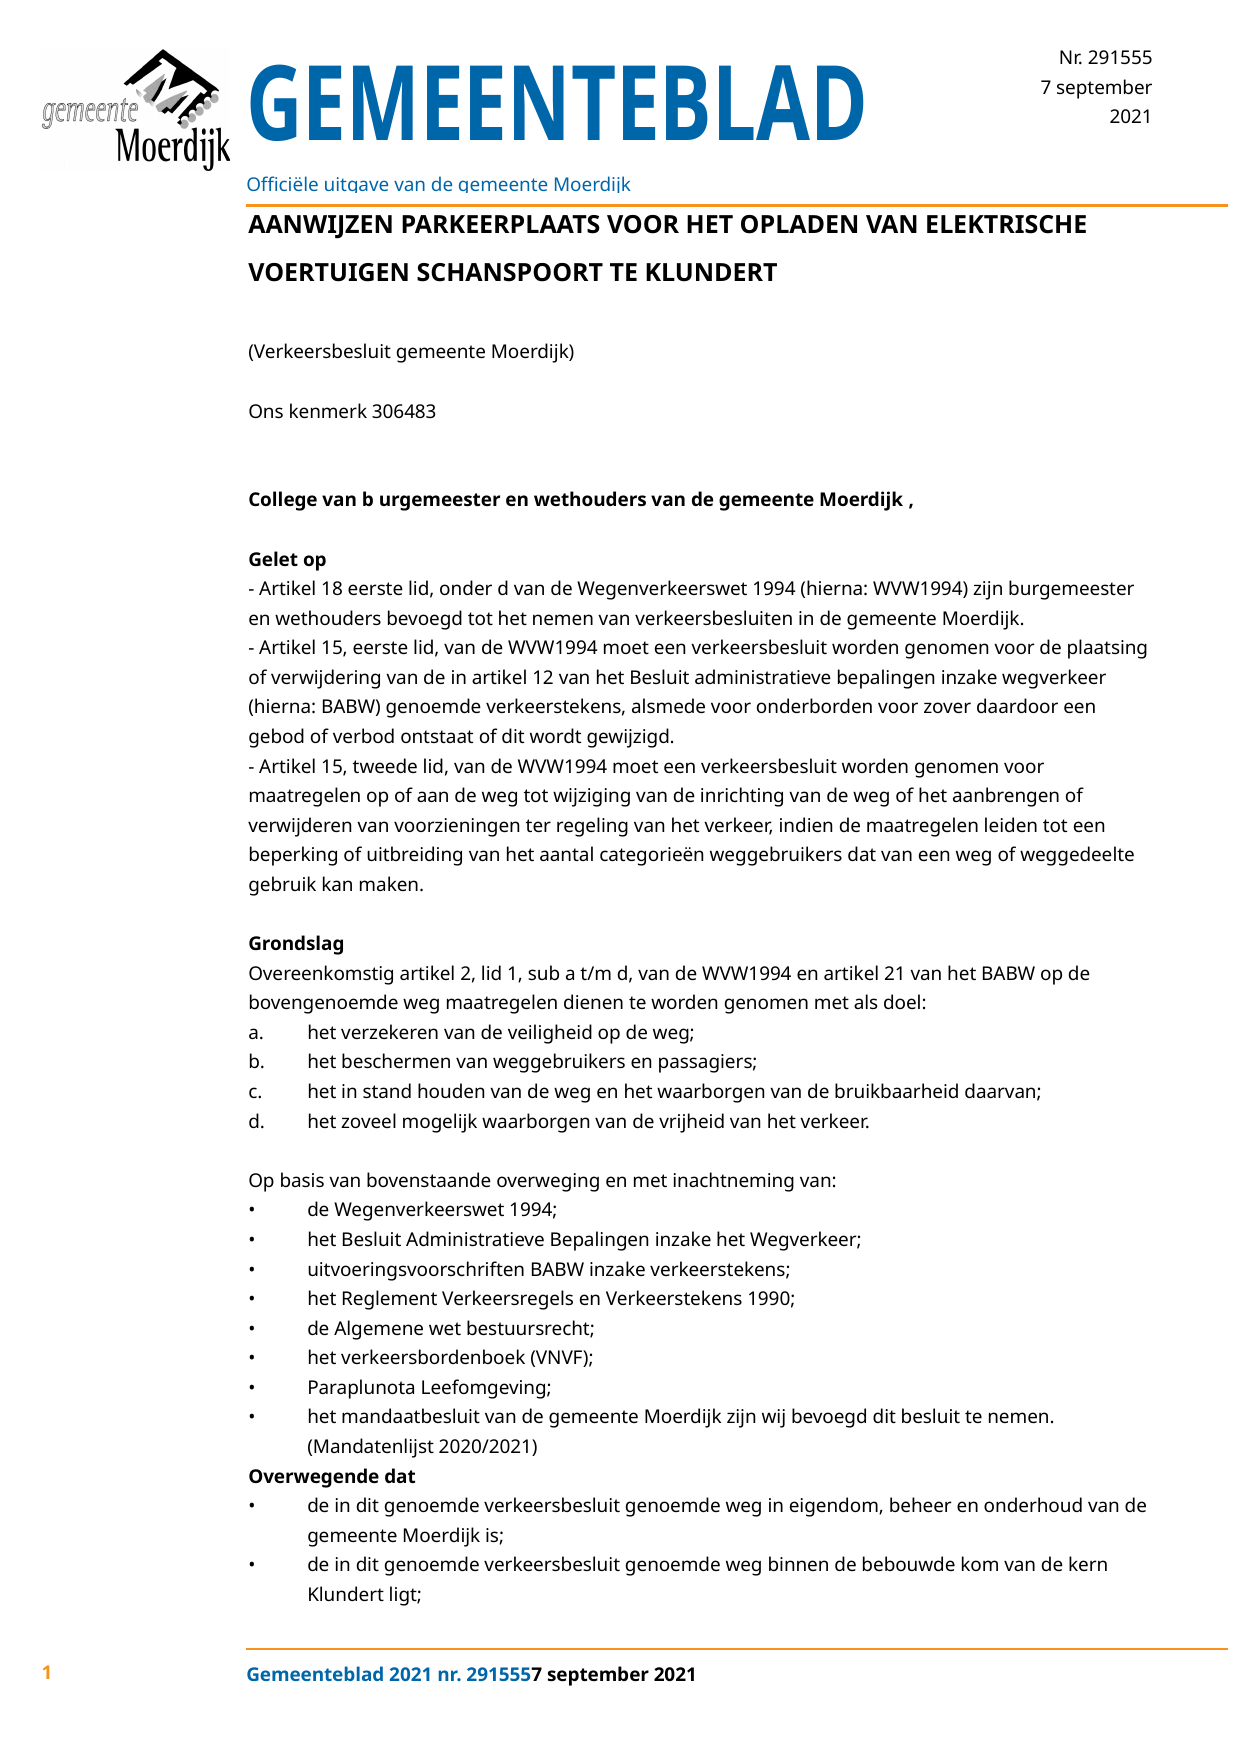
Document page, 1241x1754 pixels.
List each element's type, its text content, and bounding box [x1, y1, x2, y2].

list het in stand houden van de weg en het waarborgen van de bruikbaarheid daarvan; [248, 1078, 1152, 1104]
text - Artikel 18 eerste lid, onder d van de Wegenverkeerswet 1994 (hierna: WVW1994) zijn burgemeester en wethouders bevoegd tot het nemen van verkeersbesluiten in de gemeente Moerdijk. [248, 575, 1152, 631]
list de in dit genoemde verkeersbesluit genoemde weg in eigendom, beheer en onderhoud van de gemeente Moerdijk is; [248, 1492, 1152, 1548]
list het beschermen van weggebruikers en passagiers; [248, 1049, 1152, 1074]
list het verkeersbordenboek (VNVF); [248, 1344, 1152, 1370]
list het zoveel mogelijk waarborgen van de vrijheid van het verkeer. [248, 1108, 1152, 1133]
list de Wegenverkeerswet 1994; [248, 1197, 1152, 1222]
text Grondslag [248, 930, 1152, 956]
list de in dit genoemde verkeersbesluit genoemde weg binnen de bebouwde kom van de kern Klundert ligt; [248, 1552, 1152, 1607]
list Paraplunota Leefomgeving; [248, 1374, 1152, 1400]
list het mandaatbesluit van de gemeente Moerdijk zijn wij bevoegd dit besluit te nemen. (Mandatenlijst 2020/2021) [248, 1404, 1152, 1459]
list het Reglement Verkeersregels en Verkeerstekens 1990; [248, 1285, 1152, 1311]
list de Algemene wet bestuursrecht; [248, 1315, 1152, 1341]
text Overeenkomstig artikel 2, lid 1, sub a t/m d, van de WVW1994 en artikel 21 van het BABW op de bovengenoemde weg maatregelen dienen te worden genomen met als doel: [248, 960, 1152, 1015]
text Overwegende dat [248, 1463, 1152, 1488]
list uitvoeringsvoorschriften BABW inzake verkeerstekens; [248, 1256, 1152, 1281]
list het Besluit Administratieve Bepalingen inzake het Wegverkeer; [248, 1226, 1152, 1252]
text Ons kenmerk 306483 [248, 398, 1152, 423]
text (Verkeersbesluit gemeente Moerdijk) [248, 339, 1152, 364]
text AANWIJZEN PARKEERPLAATS VOOR HET OPLADEN VAN ELEKTRISCHE VOERTUIGEN SCHANSPOORT TE KLUNDERT [248, 207, 1152, 288]
list het verzekeren van de veiligheid op de weg; [248, 1019, 1152, 1045]
text Op basis van bovenstaande overweging en met inachtneming van: [248, 1167, 1152, 1193]
text College van b urgemeester en wethouders van de gemeente Moerdijk , [248, 487, 1152, 512]
picture [41, 47, 231, 172]
text Gelet op [248, 546, 1152, 571]
text - Artikel 15, tweede lid, van de WVW1994 moet een verkeersbesluit worden genomen voor maatregelen op of aan de weg tot wijziging van de inrichting van de weg of het aanbrengen of verwijderen van voorzieningen ter regeling van het verkeer, indien de maatregelen leiden tot een beperking of uitbreiding van het aantal categorieën weggebruikers dat van een weg of weggedeelte gebruik kan maken. [248, 753, 1152, 897]
text - Artikel 15, eerste lid, van de WVW1994 moet een verkeersbesluit worden genomen voor de plaatsing of verwijdering van de in artikel 12 van het Besluit administratieve bepalingen inzake wegverkeer (hierna: BABW) genoemde verkeerstekens, alsmede voor onderborden voor zover daardoor een gebod of verbod ontstaat of dit wordt gewijzigd. [248, 634, 1152, 749]
